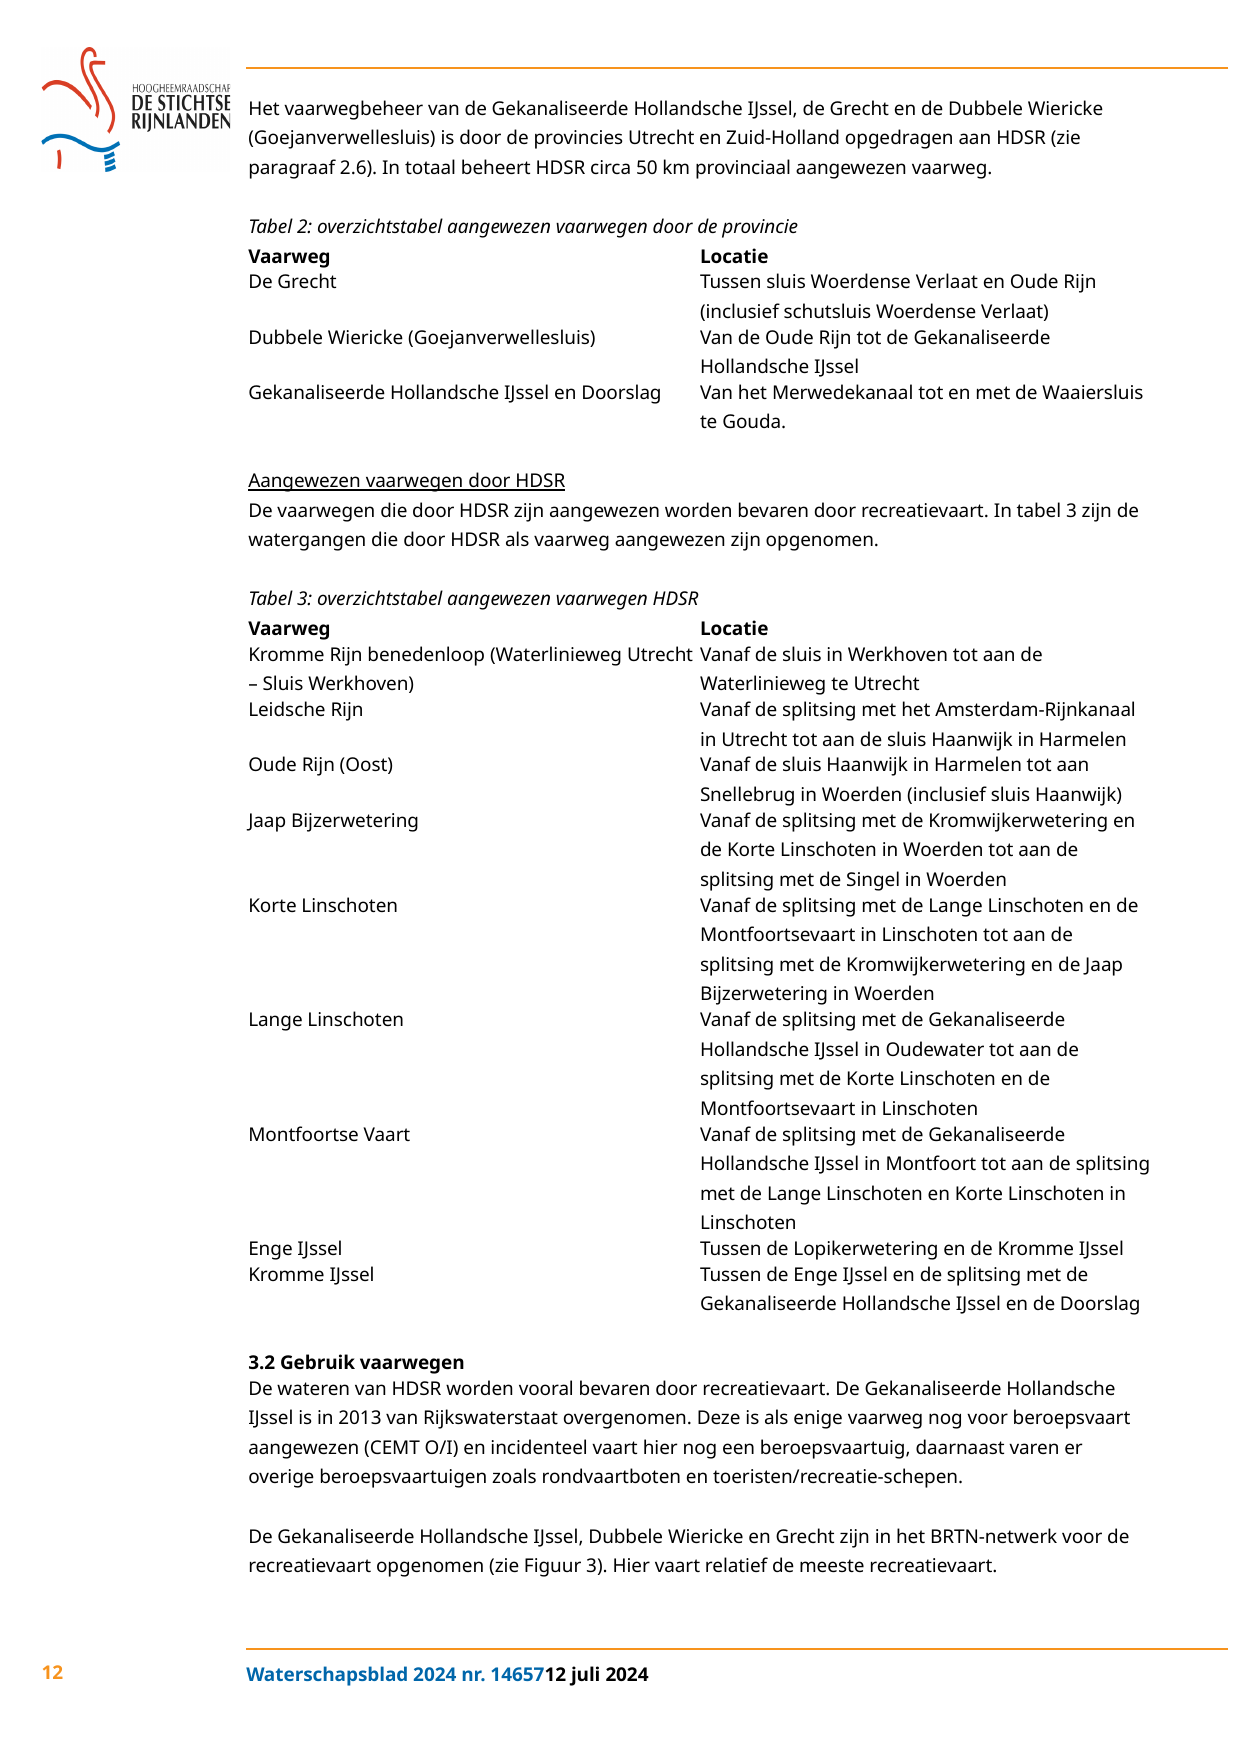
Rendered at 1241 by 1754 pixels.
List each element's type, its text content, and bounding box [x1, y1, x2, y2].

table_header Locatie [700, 243, 1152, 268]
table_cell Dubbele Wiericke (Goejanverwellesluis) [248, 324, 700, 379]
table_cell Kromme Rijn benedenloop (Waterlinieweg Utrecht – Sluis Werkhoven) [248, 641, 700, 696]
table_header Vaarweg [248, 615, 700, 641]
text De wateren van HDSR worden vooral bevaren door recreatievaart. De Gekanaliseerde Hollandsche IJssel is in 2013 van Rijkswaterstaat overgenomen. Deze is als enige vaarweg nog voor beroepsvaart aangewezen (CEMT O/I) en incidenteel vaart hier nog een beroepsvaartuig, daarnaast varen er overige beroepsvaartuigen zoals rondvaartboten en toeristen/recreatie-schepen. [248, 1375, 1152, 1489]
table_cell Van de Oude Rijn tot de Gekanaliseerde Hollandsche IJssel [700, 324, 1152, 379]
table_cell Kromme IJssel [248, 1261, 700, 1316]
table_cell Van het Merwedekanaal tot en met de Waaiersluis te Gouda. [700, 379, 1152, 434]
text Aangewezen vaarwegen door HDSR [248, 467, 1152, 493]
text Het vaarwegbeheer van de Gekanaliseerde Hollandsche IJssel, de Grecht en de Dubbele Wiericke (Goejanverwellesluis) is door de provincies Utrecht en Zuid-Holland opgedragen aan HDSR (zie paragraaf 2.6). In totaal beheert HDSR circa 50 km provinciaal aangewezen vaarweg. [248, 95, 1152, 180]
text Tabel 2: overzichtstabel aangewezen vaarwegen door de provincie [248, 213, 1152, 239]
table_cell Jaap Bijzerwetering [248, 807, 700, 892]
text De vaarwegen die door HDSR zijn aangewezen worden bevaren door recreatievaart. In tabel 3 zijn de watergangen die door HDSR als vaarweg aangewezen zijn opgenomen. [248, 497, 1152, 552]
table_cell Leidsche Rijn [248, 696, 700, 752]
table_cell Tussen de Enge IJssel en de splitsing met de Gekanaliseerde Hollandsche IJssel en de Doorslag [700, 1261, 1152, 1316]
table_cell Vanaf de sluis Haanwijk in Harmelen tot aan Snellebrug in Woerden (inclusief sluis Haanwijk) [700, 752, 1152, 807]
table_cell Vanaf de splitsing met de Lange Linschoten en de Montfoortsevaart in Linschoten tot aan de splitsing met de Kromwijkerwetering en de Jaap Bijzerwetering in Woerden [700, 892, 1152, 1006]
table_header Vaarweg [248, 243, 700, 268]
picture [41, 47, 231, 172]
table_cell Vanaf de sluis in Werkhoven tot aan de Waterlinieweg te Utrecht [700, 641, 1152, 696]
table_cell De Grecht [248, 269, 700, 324]
table_cell Montfoortse Vaart [248, 1121, 700, 1235]
table_cell Tussen sluis Woerdense Verlaat en Oude Rijn (inclusief schutsluis Woerdense Verlaat) [700, 269, 1152, 324]
table_cell Oude Rijn (Oost) [248, 752, 700, 807]
table_cell Tussen de Lopikerwetering en de Kromme IJssel [700, 1235, 1152, 1261]
table_header Locatie [700, 615, 1152, 641]
table_cell Vanaf de splitsing met het Amsterdam-Rijnkanaal in Utrecht tot aan de sluis Haanwijk in Harmelen [700, 696, 1152, 752]
text De Gekanaliseerde Hollandsche IJssel, Dubbele Wiericke en Grecht zijn in het BRTN-netwerk voor de recreatievaart opgenomen (zie Figuur 3). Hier vaart relatief de meeste recreatievaart. [248, 1523, 1152, 1578]
text 3.2 Gebruik vaarwegen [248, 1349, 1152, 1375]
table_cell Enge IJssel [248, 1235, 700, 1261]
table_cell Lange Linschoten [248, 1006, 700, 1121]
table_cell Gekanaliseerde Hollandsche IJssel en Doorslag [248, 379, 700, 434]
table_cell Vanaf de splitsing met de Kromwijkerwetering en de Korte Linschoten in Woerden tot aan de splitsing met de Singel in Woerden [700, 807, 1152, 892]
table_cell Korte Linschoten [248, 892, 700, 1006]
text Tabel 3: overzichtstabel aangewezen vaarwegen HDSR [248, 586, 1152, 611]
table_cell Vanaf de splitsing met de Gekanaliseerde Hollandsche IJssel in Oudewater tot aan de splitsing met de Korte Linschoten en de Montfoortsevaart in Linschoten [700, 1006, 1152, 1121]
table_cell Vanaf de splitsing met de Gekanaliseerde Hollandsche IJssel in Montfoort tot aan de splitsing met de Lange Linschoten en Korte Linschoten in Linschoten [700, 1121, 1152, 1235]
